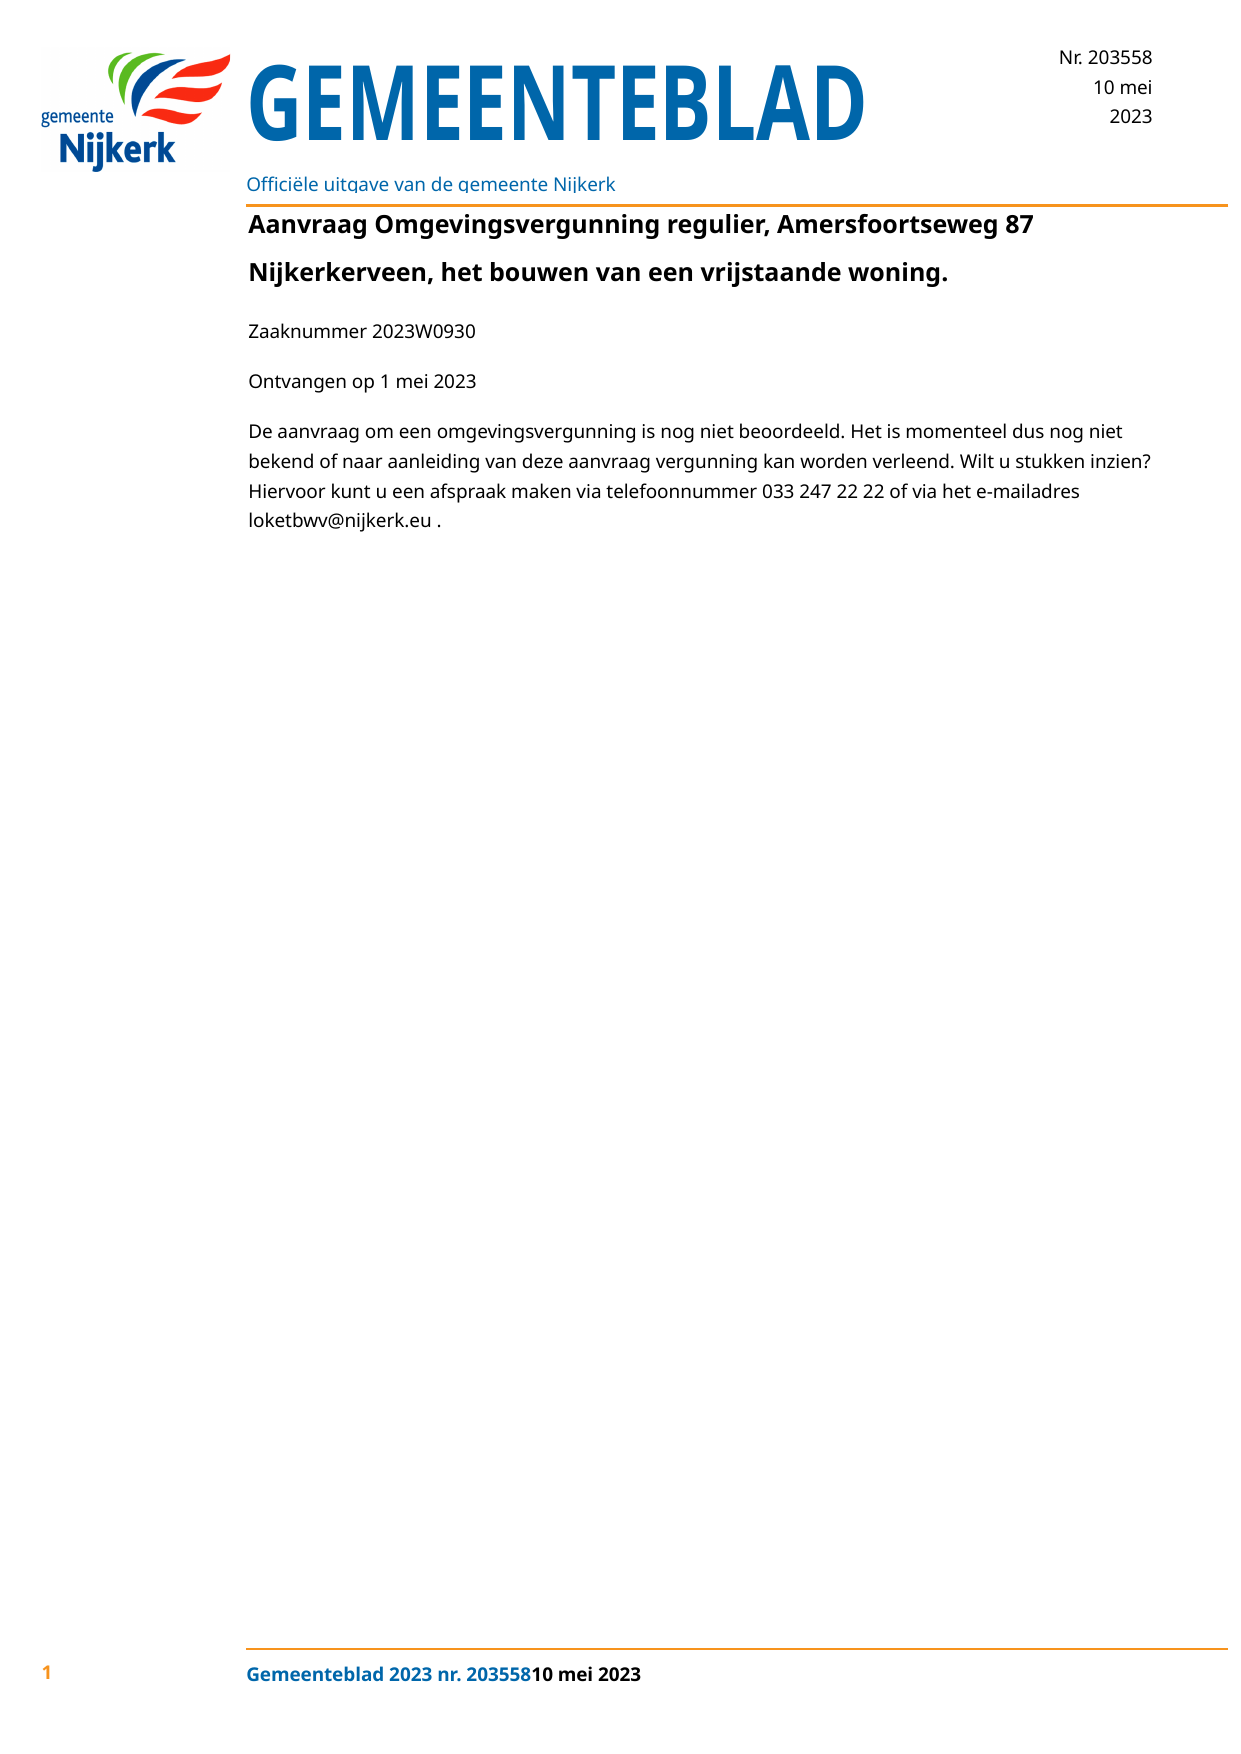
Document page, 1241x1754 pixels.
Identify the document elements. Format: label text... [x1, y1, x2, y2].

text Ontvangen op 1 mei 2023 [248, 368, 1152, 394]
text Aanvraag Omgevingsvergunning regulier, Amersfoortseweg 87 Nijkerkerveen, het bouwen van een vrijstaande woning. [248, 207, 1152, 288]
picture [41, 47, 231, 172]
text Zaaknummer 2023W0930 [248, 318, 1152, 344]
text De aanvraag om een omgevingsvergunning is nog niet beoordeeld. Het is momenteel dus nog niet bekend of naar aanleiding van deze aanvraag vergunning kan worden verleend. Wilt u stukken inzien? Hiervoor kunt u een afspraak maken via telefoonnummer 033 247 22 22 of via het e-mailadres loketbwv@nijkerk.eu . [248, 419, 1152, 533]
